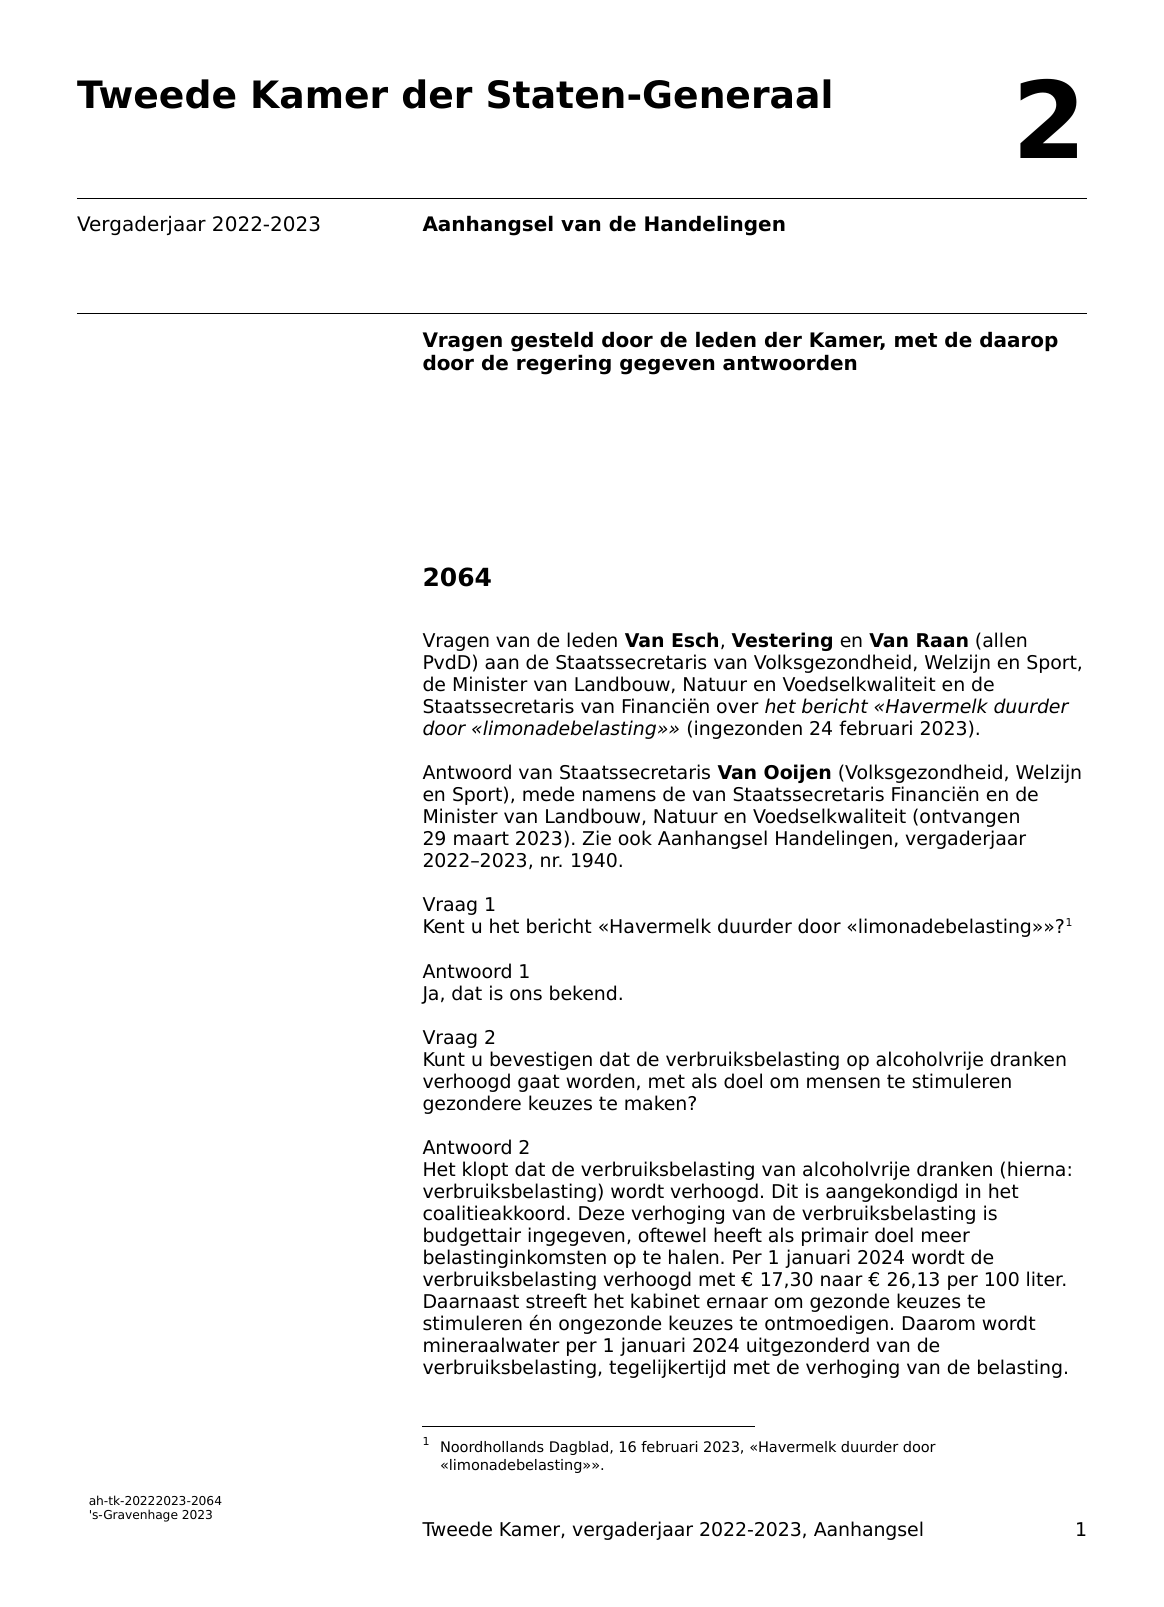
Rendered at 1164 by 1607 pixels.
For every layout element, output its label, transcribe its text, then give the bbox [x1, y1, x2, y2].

table_header 2 [886, 59, 1087, 198]
text ah-tk-20222023-2064 [88, 1494, 323, 1508]
text Antwoord van Staatssecretaris Van Ooijen (Volksgezondheid, Welzijn en Sport), mede namens de van Staatssecretaris Financiën en de Minister van Landbouw, Natuur en Voedselkwaliteit (ontvangen 29 maart 2023). Zie ook Aanhangsel Handelingen, vergaderjaar 2022–2023, nr. 1940. [422, 762, 1087, 872]
text 2064 [422, 563, 1087, 592]
text 's-Gravenhage 2023 [88, 1508, 323, 1522]
text Vragen van de leden Van Esch, Vestering en Van Raan (allen PvdD) aan de Staatssecretaris van Volksgezondheid, Welzijn en Sport, de Minister van Landbouw, Natuur en Voedselkwaliteit en de Staatssecretaris van Financiën over het bericht «Havermelk duurder door «limonadebelasting»» (ingezonden 24 februari 2023). [422, 630, 1087, 740]
text Noordhollands Dagblad, 16 februari 2023, «Havermelk duurder door «limonadebelasting»». [422, 1435, 1087, 1474]
table_cell Vragen gesteld door de leden der Kamer, met de daarop door de regering gegeven antwoorden [422, 314, 1087, 375]
text Antwoord 1 [422, 961, 1087, 982]
text Vraag 1 [422, 894, 1087, 916]
table_cell Vergaderjaar 2022-2023 [77, 199, 422, 313]
table_header Tweede Kamer der Staten-Generaal [77, 59, 886, 198]
text Daarnaast streeft het kabinet ernaar om gezonde keuzes te stimuleren én ongezonde keuzes te ontmoedigen. Daarom wordt mineraalwater per 1 januari 2024 uitgezonderd van de verbruiksbelasting, tegelijkertijd met de verhoging van de belasting. [422, 1291, 1087, 1378]
table_cell [77, 314, 422, 375]
table_cell Aanhangsel van de Handelingen [422, 199, 1087, 313]
text Het klopt dat de verbruiksbelasting van alcoholvrije dranken (hierna: verbruiksbelasting) wordt verhoogd. Dit is aangekondigd in het coalitieakkoord. Deze verhoging van de verbruiksbelasting is budgettair ingegeven, oftewel heeft als primair doel meer belastinginkomsten op te halen. Per 1 januari 2024 wordt de verbruiksbelasting verhoogd met € 17,30 naar € 26,13 per 100 liter. [422, 1159, 1087, 1291]
text Kent u het bericht «Havermelk duurder door «limonadebelasting»»? [422, 916, 1087, 938]
text Ja, dat is ons bekend. [422, 982, 1087, 1004]
text Antwoord 2 [422, 1137, 1087, 1159]
text Vraag 2 [422, 1027, 1087, 1049]
text Kunt u bevestigen dat de verbruiksbelasting op alcoholvrije dranken verhoogd gaat worden, met als doel om mensen te stimuleren gezondere keuzes te maken? [422, 1049, 1087, 1114]
